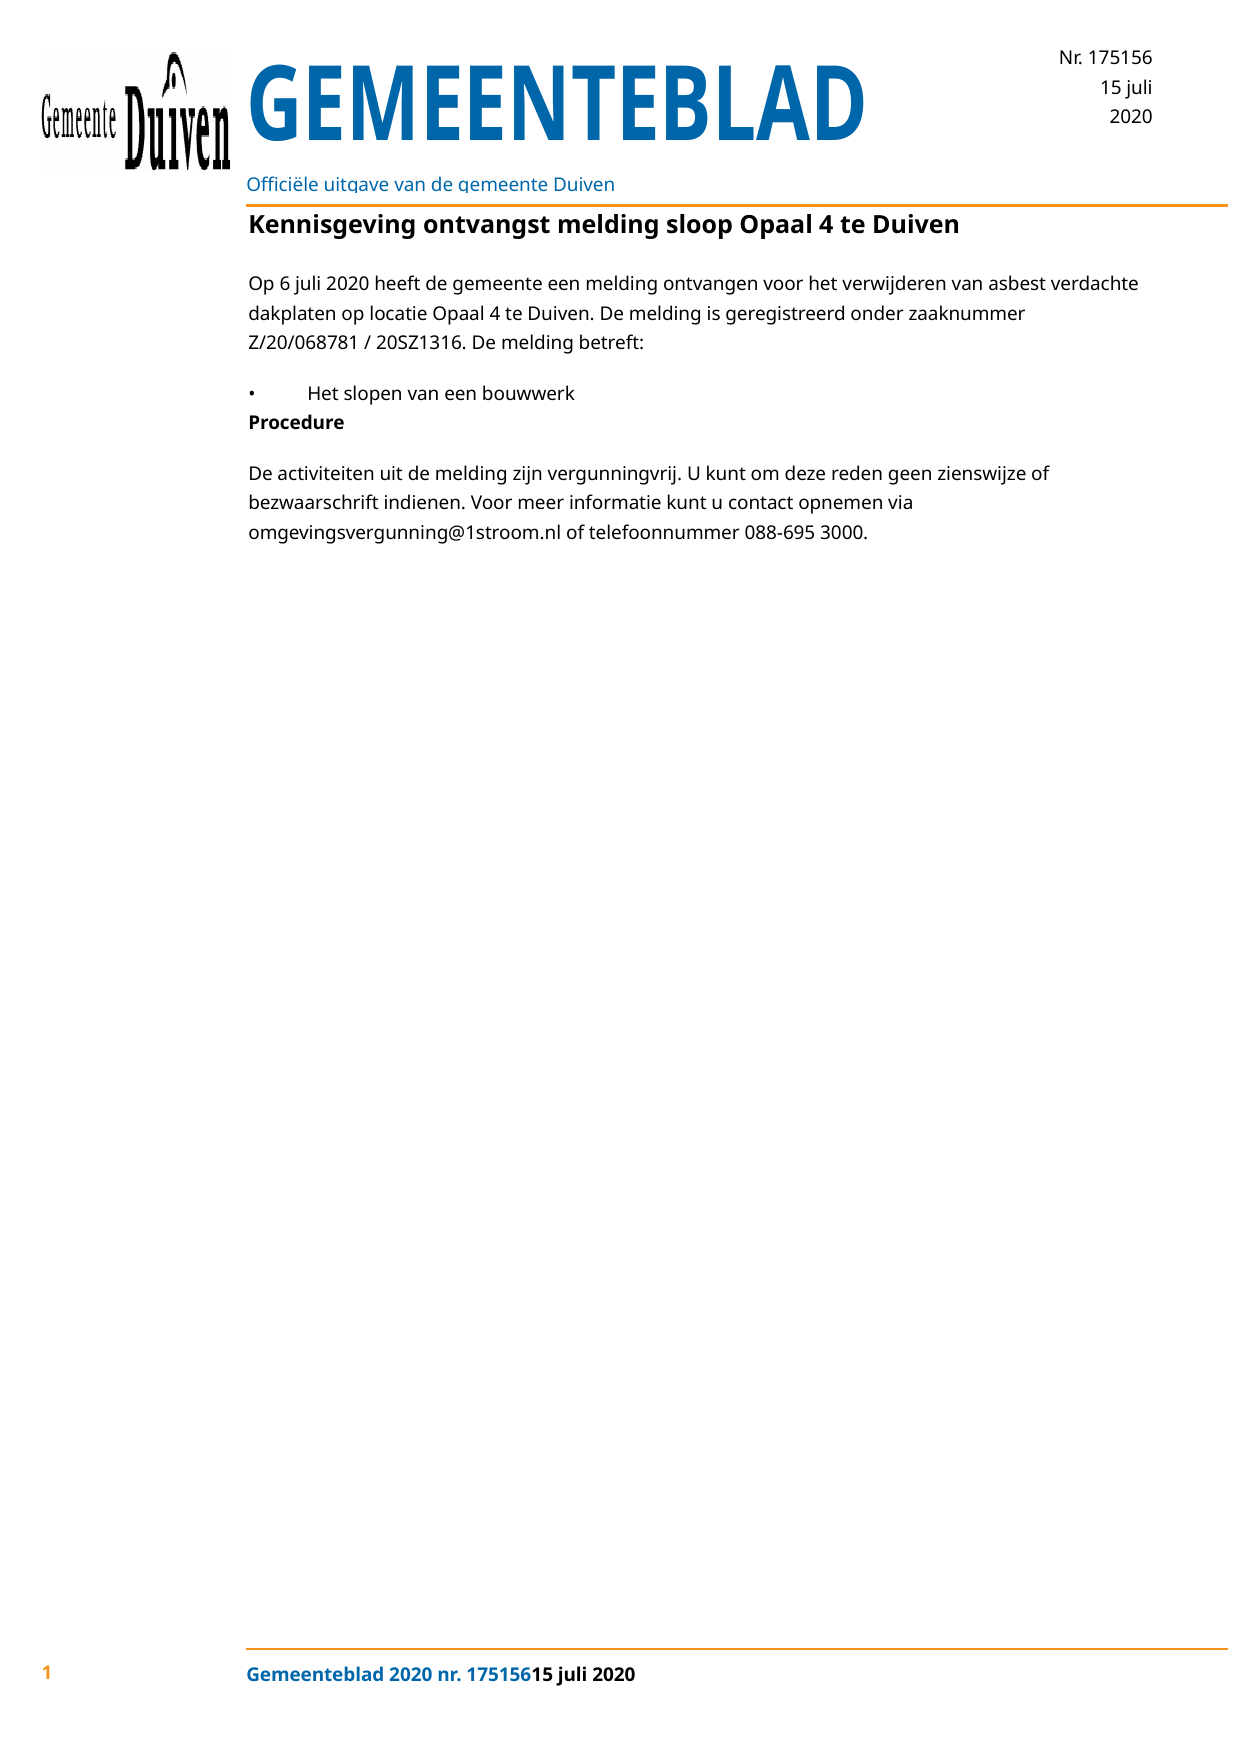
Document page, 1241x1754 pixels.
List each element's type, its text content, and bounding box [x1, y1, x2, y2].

text Op 6 juli 2020 heeft de gemeente een melding ontvangen voor het verwijderen van asbest verdachte dakplaten op locatie Opaal 4 te Duiven. De melding is geregistreerd onder zaaknummer Z/20/068781 / 20SZ1316. De melding betreft: [248, 270, 1152, 355]
text Kennisgeving ontvangst melding sloop Opaal 4 te Duiven [248, 207, 1152, 241]
text De activiteiten uit de melding zijn vergunningvrij. U kunt om deze reden geen zienswijze of bezwaarschrift indienen. Voor meer informatie kunt u contact opnemen via omgevingsvergunning@1stroom.nl of telefoonnummer 088-695 3000. [248, 460, 1152, 545]
picture [41, 47, 231, 172]
list Het slopen van een bouwwerk [248, 380, 1152, 406]
text Procedure [248, 409, 1152, 435]
